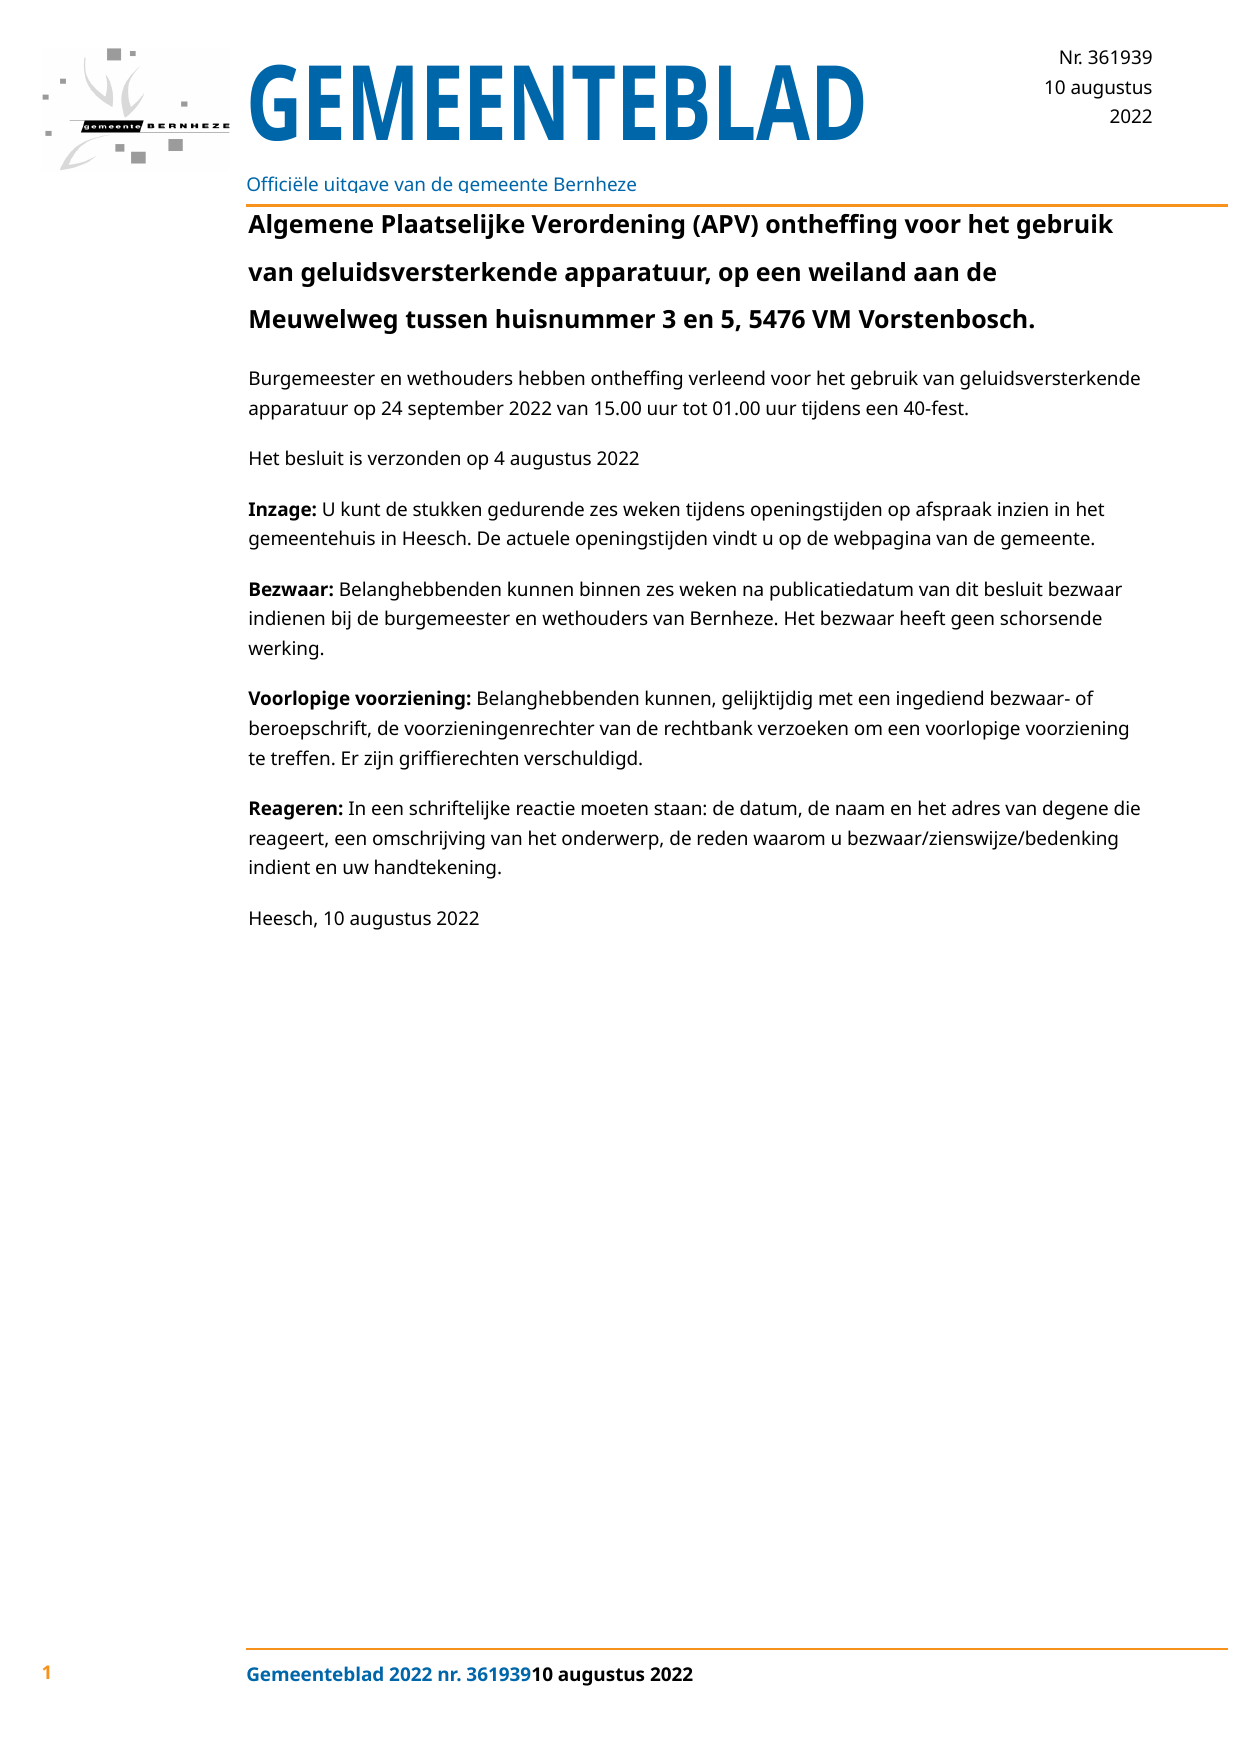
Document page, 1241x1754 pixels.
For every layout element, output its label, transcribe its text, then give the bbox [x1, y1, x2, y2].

text Algemene Plaatselijke Verordening (APV) ontheffing voor het gebruik van geluidsversterkende apparatuur, op een weiland aan de Meuwelweg tussen huisnummer 3 en 5, 5476 VM Vorstenbosch. [248, 207, 1152, 336]
text Voorlopige voorziening: Belanghebbenden kunnen, gelijktijdig met een ingediend bezwaar- of beroepschrift, de voorzieningenrechter van de rechtbank verzoeken om een voorlopige voorziening te treffen. Er zijn griffierechten verschuldigd. [248, 686, 1152, 770]
text Heesch, 10 augustus 2022 [248, 905, 1152, 930]
text Burgemeester en wethouders hebben ontheffing verleend voor het gebruik van geluidsversterkende apparatuur op 24 september 2022 van 15.00 uur tot 01.00 uur tijdens een 40-fest. [248, 366, 1152, 421]
text Reageren: In een schriftelijke reactie moeten staan: de datum, de naam en het adres van degene die reageert, een omschrijving van het onderwerp, de reden waarom u bezwaar/zienswijze/bedenking indient en uw handtekening. [248, 795, 1152, 880]
text Bezwaar: Belanghebbenden kunnen binnen zes weken na publicatiedatum van dit besluit bezwaar indienen bij de burgemeester en wethouders van Bernheze. Het bezwaar heeft geen schorsende werking. [248, 576, 1152, 661]
text Het besluit is verzonden op 4 augustus 2022 [248, 446, 1152, 471]
text Inzage: U kunt de stukken gedurende zes weken tijdens openingstijden op afspraak inzien in het gemeentehuis in Heesch. De actuele openingstijden vindt u op de webpagina van de gemeente. [248, 496, 1152, 551]
picture [41, 47, 231, 172]
